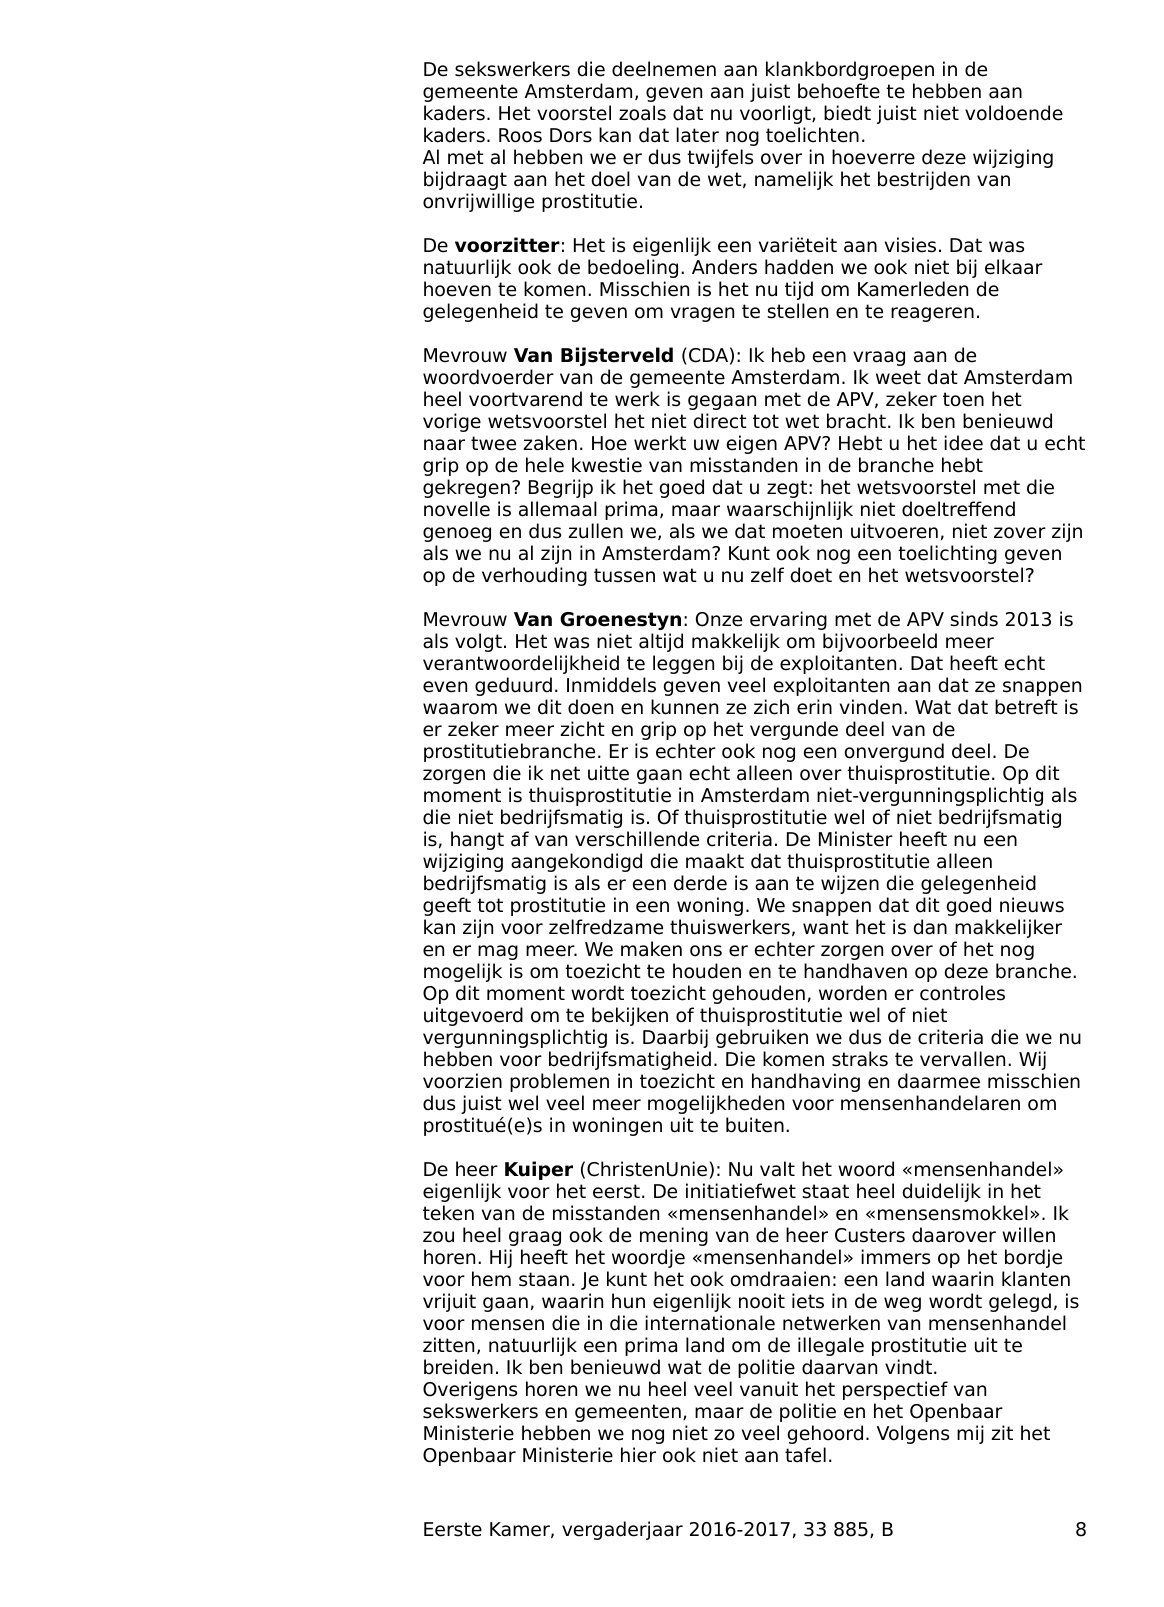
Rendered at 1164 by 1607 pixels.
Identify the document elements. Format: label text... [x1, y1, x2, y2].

text Al met al hebben we er dus twijfels over in hoeverre deze wijziging bijdraagt aan het doel van de wet, namelijk het bestrijden van onvrijwillige prostitutie. [422, 147, 1087, 213]
text De heer Kuiper (ChristenUnie): Nu valt het woord «mensenhandel» eigenlijk voor het eerst. De initiatiefwet staat heel duidelijk in het teken van de misstanden «mensenhandel» en «mensensmokkel». Ik zou heel graag ook de mening van de heer Custers daarover willen horen. Hij heeft het woordje «mensenhandel» immers op het bordje voor hem staan. Je kunt het ook omdraaien: een land waarin klanten vrijuit gaan, waarin hun eigenlijk nooit iets in de weg wordt gelegd, is voor mensen die in die internationale netwerken van mensenhandel zitten, natuurlijk een prima land om de illegale prostitutie uit te breiden. Ik ben benieuwd wat de politie daarvan vindt. [422, 1159, 1087, 1379]
text Overigens horen we nu heel veel vanuit het perspectief van sekswerkers en gemeenten, maar de politie en het Openbaar Ministerie hebben we nog niet zo veel gehoord. Volgens mij zit het Openbaar Ministerie hier ook niet aan tafel. [422, 1379, 1087, 1467]
text Mevrouw Van Groenestyn: Onze ervaring met de APV sinds 2013 is als volgt. Het was niet altijd makkelijk om bijvoorbeeld meer verantwoordelijkheid te leggen bij de exploitanten. Dat heeft echt even geduurd. Inmiddels geven veel exploitanten aan dat ze snappen waarom we dit doen en kunnen ze zich erin vinden. Wat dat betreft is er zeker meer zicht en grip op het vergunde deel van de prostitutiebranche. Er is echter ook nog een onvergund deel. De zorgen die ik net uitte gaan echt alleen over thuisprostitutie. Op dit moment is thuisprostitutie in Amsterdam niet-vergunningsplichtig als die niet bedrijfsmatig is. Of thuisprostitutie wel of niet bedrijfsmatig is, hangt af van verschillende criteria. De Minister heeft nu een wijziging aangekondigd die maakt dat thuisprostitutie alleen bedrijfsmatig is als er een derde is aan te wijzen die gelegenheid geeft tot prostitutie in een woning. We snappen dat dit goed nieuws kan zijn voor zelfredzame thuiswerkers, want het is dan makkelijker en er mag meer. We maken ons er echter zorgen over of het nog mogelijk is om toezicht te houden en te handhaven op deze branche. Op dit moment wordt toezicht gehouden, worden er controles uitgevoerd om te bekijken of thuisprostitutie wel of niet vergunningsplichtig is. Daarbij gebruiken we dus de criteria die we nu hebben voor bedrijfsmatigheid. Die komen straks te vervallen. Wij voorzien problemen in toezicht en handhaving en daarmee misschien dus juist wel veel meer mogelijkheden voor mensenhandelaren om prostitué(e)s in woningen uit te buiten. [422, 609, 1087, 1137]
text De sekswerkers die deelnemen aan klankbordgroepen in de gemeente Amsterdam, geven aan juist behoefte te hebben aan kaders. Het voorstel zoals dat nu voorligt, biedt juist niet voldoende kaders. Roos Dors kan dat later nog toelichten. [422, 59, 1087, 147]
text De voorzitter: Het is eigenlijk een variëteit aan visies. Dat was natuurlijk ook de bedoeling. Anders hadden we ook niet bij elkaar hoeven te komen. Misschien is het nu tijd om Kamerleden de gelegenheid te geven om vragen te stellen en te reageren. [422, 235, 1087, 323]
text Mevrouw Van Bijsterveld (CDA): Ik heb een vraag aan de woordvoerder van de gemeente Amsterdam. Ik weet dat Amsterdam heel voortvarend te werk is gegaan met de APV, zeker toen het vorige wetsvoorstel het niet direct tot wet bracht. Ik ben benieuwd naar twee zaken. Hoe werkt uw eigen APV? Hebt u het idee dat u echt grip op de hele kwestie van misstanden in de branche hebt gekregen? Begrijp ik het goed dat u zegt: het wetsvoorstel met die novelle is allemaal prima, maar waarschijnlijk niet doeltreffend genoeg en dus zullen we, als we dat moeten uitvoeren, niet zover zijn als we nu al zijn in Amsterdam? Kunt ook nog een toelichting geven op de verhouding tussen wat u nu zelf doet en het wetsvoorstel? [422, 345, 1087, 587]
